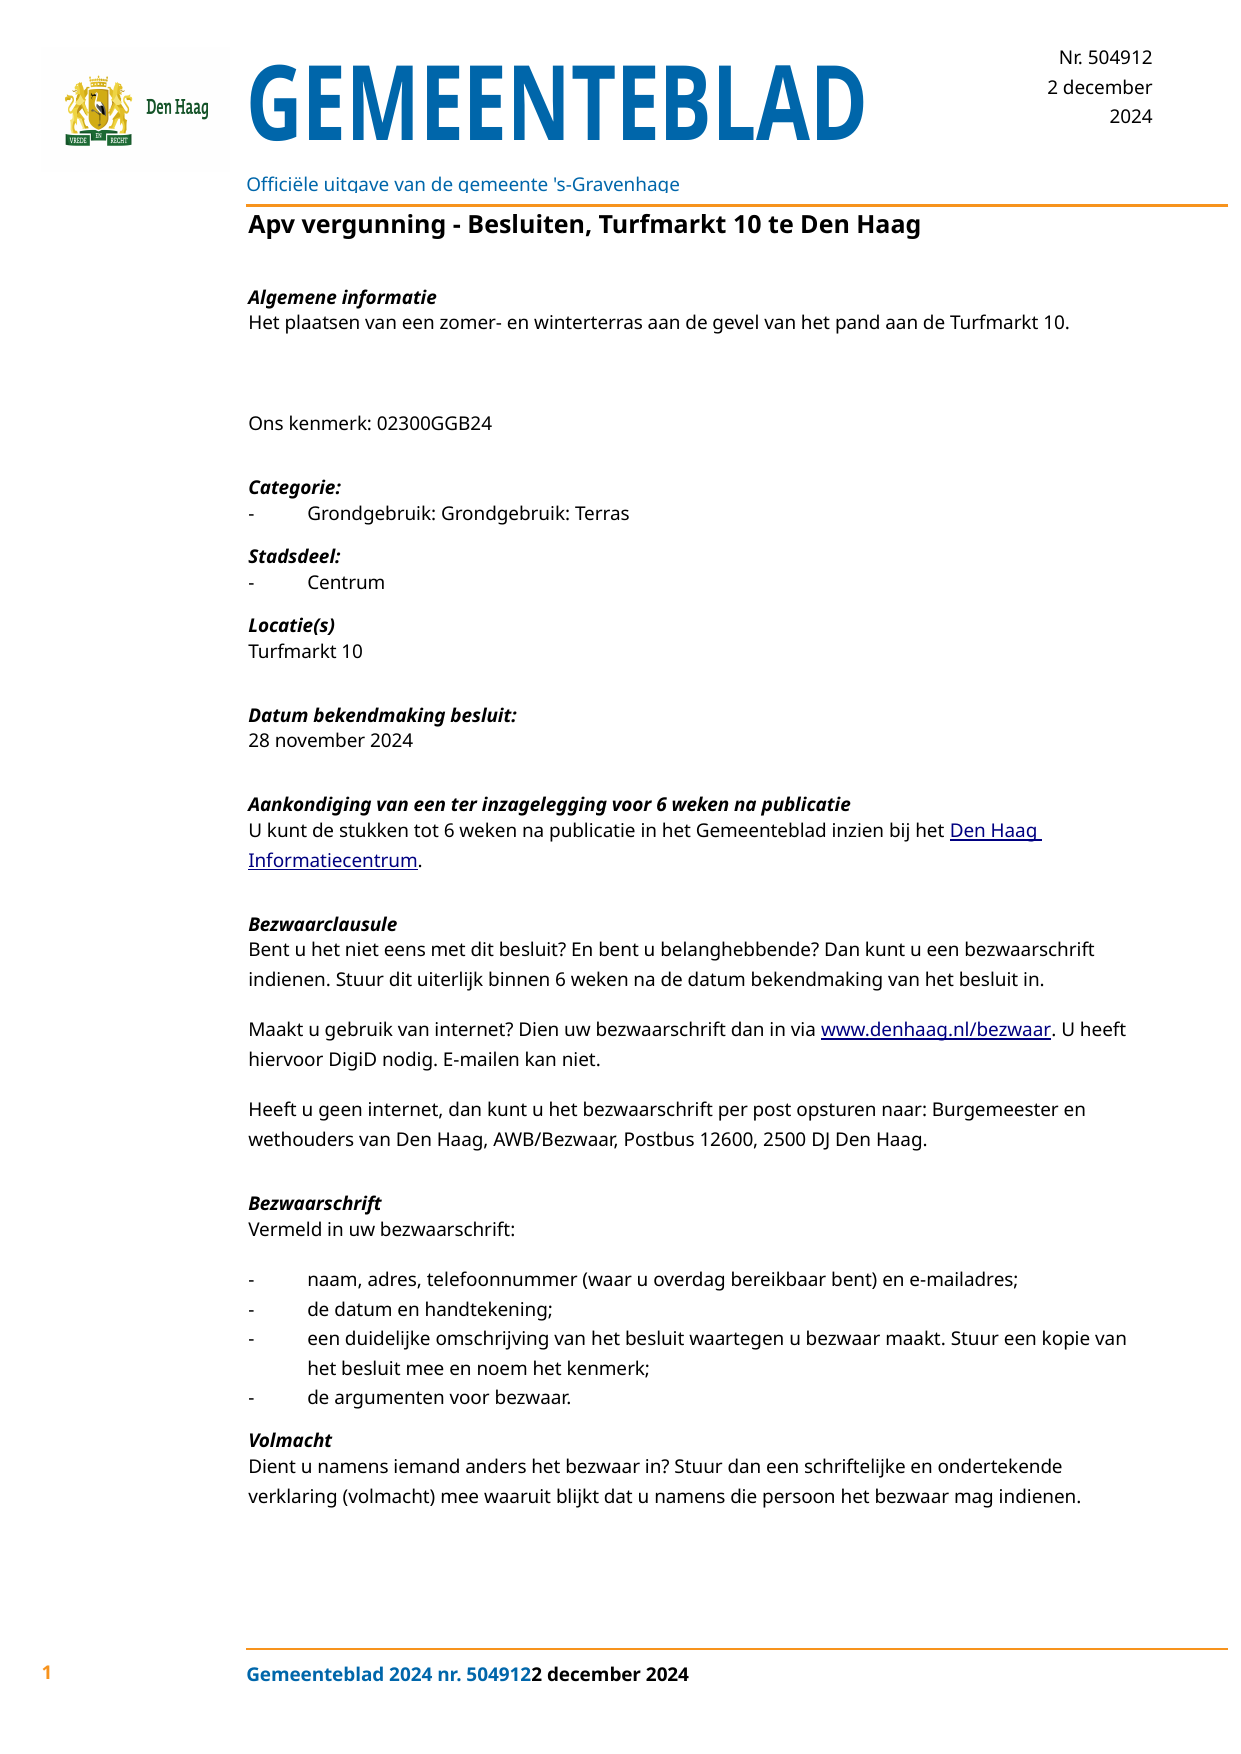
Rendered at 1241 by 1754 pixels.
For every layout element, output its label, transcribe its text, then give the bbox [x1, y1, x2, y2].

text Dient u namens iemand anders het bezwaar in? Stuur dan een schriftelijke en ondertekende verklaring (volmacht) mee waaruit blijkt dat u namens die persoon het bezwaar mag indienen. [248, 1453, 1152, 1509]
list naam, adres, telefoonnummer (waar u overdag bereikbaar bent) en e-mailadres; [248, 1266, 1152, 1292]
text U kunt de stukken tot 6 weken na publicatie in het Gemeenteblad inzien bij het Den Haag Informatiecentrum. [248, 817, 1152, 872]
text Apv vergunning - Besluiten, Turfmarkt 10 te Den Haag [248, 207, 1152, 241]
list Grondgebruik: Grondgebruik: Terras [248, 500, 1152, 526]
text Vermeld in uw bezwaarschrift: [248, 1216, 1152, 1241]
text Bezwaarclausule [248, 911, 1152, 936]
text 28 november 2024 [248, 727, 1152, 753]
text Aankondiging van een ter inzagelegging voor 6 weken na publicatie [248, 791, 1152, 817]
text Bent u het niet eens met dit besluit? En bent u belanghebbende? Dan kunt u een bezwaarschrift indienen. Stuur dit uiterlijk binnen 6 weken na de datum bekendmaking van het besluit in. [248, 936, 1152, 992]
text Maakt u gebruik van internet? Dien uw bezwaarschrift dan in via www.denhaag.nl/bezwaar. U heeft hiervoor DigiD nodig. E-mailen kan niet. [248, 1016, 1152, 1072]
text Locatie(s) [248, 612, 1152, 638]
text Volmacht [248, 1428, 1152, 1453]
text Ons kenmerk: 02300GGB24 [248, 410, 1152, 436]
text Datum bekendmaking besluit: [248, 702, 1152, 727]
list een duidelijke omschrijving van het besluit waartegen u bezwaar maakt. Stuur een kopie van het besluit mee en noem het kenmerk; [248, 1325, 1152, 1381]
text Het plaatsen van een zomer- en winterterras aan de gevel van het pand aan de Turfmarkt 10. [248, 309, 1152, 335]
text Heeft u geen internet, dan kunt u het bezwaarschrift per post opsturen naar: Burgemeester en wethouders van Den Haag, AWB/Bezwaar, Postbus 12600, 2500 DJ Den Haag. [248, 1096, 1152, 1152]
picture [41, 47, 231, 172]
text Turfmarkt 10 [248, 638, 1152, 663]
text Bezwaarschrift [248, 1190, 1152, 1216]
text Stadsdeel: [248, 543, 1152, 569]
list Centrum [248, 569, 1152, 595]
list de datum en handtekening; [248, 1296, 1152, 1321]
text Algemene informatie [248, 284, 1152, 309]
list de argumenten voor bezwaar. [248, 1384, 1152, 1410]
text Categorie: [248, 474, 1152, 500]
